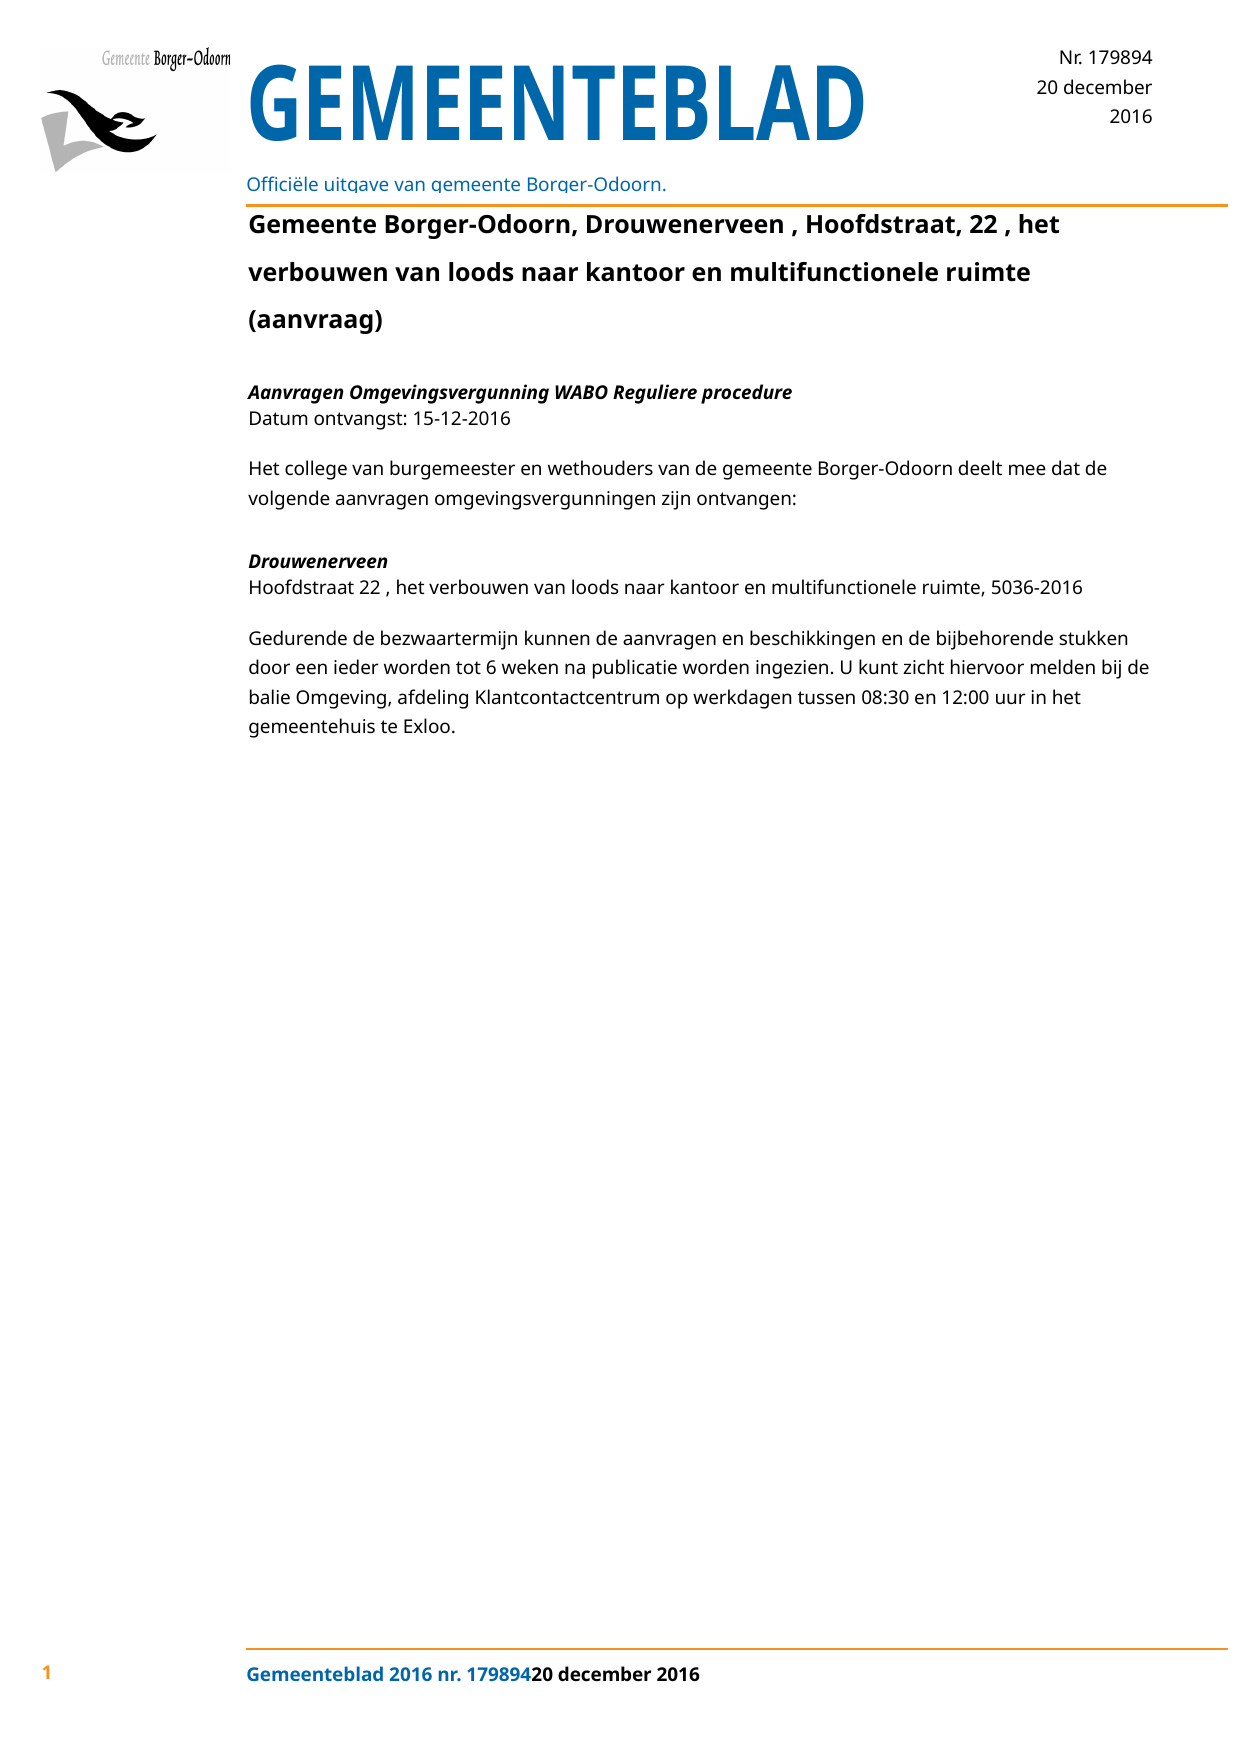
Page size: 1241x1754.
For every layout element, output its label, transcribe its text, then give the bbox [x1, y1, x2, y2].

text Aanvragen Omgevingsvergunning WABO Reguliere procedure [248, 379, 1152, 405]
text Drouwenerveen [248, 549, 1152, 574]
text Het college van burgemeester en wethouders van de gemeente Borger-Odoorn deelt mee dat de volgende aanvragen omgevingsvergunningen zijn ontvangen: [248, 455, 1152, 511]
text Gemeente Borger-Odoorn, Drouwenerveen , Hoofdstraat, 22 , het verbouwen van loods naar kantoor en multifunctionele ruimte (aanvraag) [248, 207, 1152, 336]
text Datum ontvangst: 15-12-2016 [248, 405, 1152, 431]
text Gedurende de bezwaartermijn kunnen de aanvragen en beschikkingen en de bijbehorende stukken door een ieder worden tot 6 weken na publicatie worden ingezien. U kunt zicht hiervoor melden bij de balie Omgeving, afdeling Klantcontactcentrum op werkdagen tussen 08:30 en 12:00 uur in het gemeentehuis te Exloo. [248, 625, 1152, 739]
text Hoofdstraat 22 , het verbouwen van loods naar kantoor en multifunctionele ruimte, 5036-2016 [248, 574, 1152, 600]
picture [41, 47, 231, 172]
